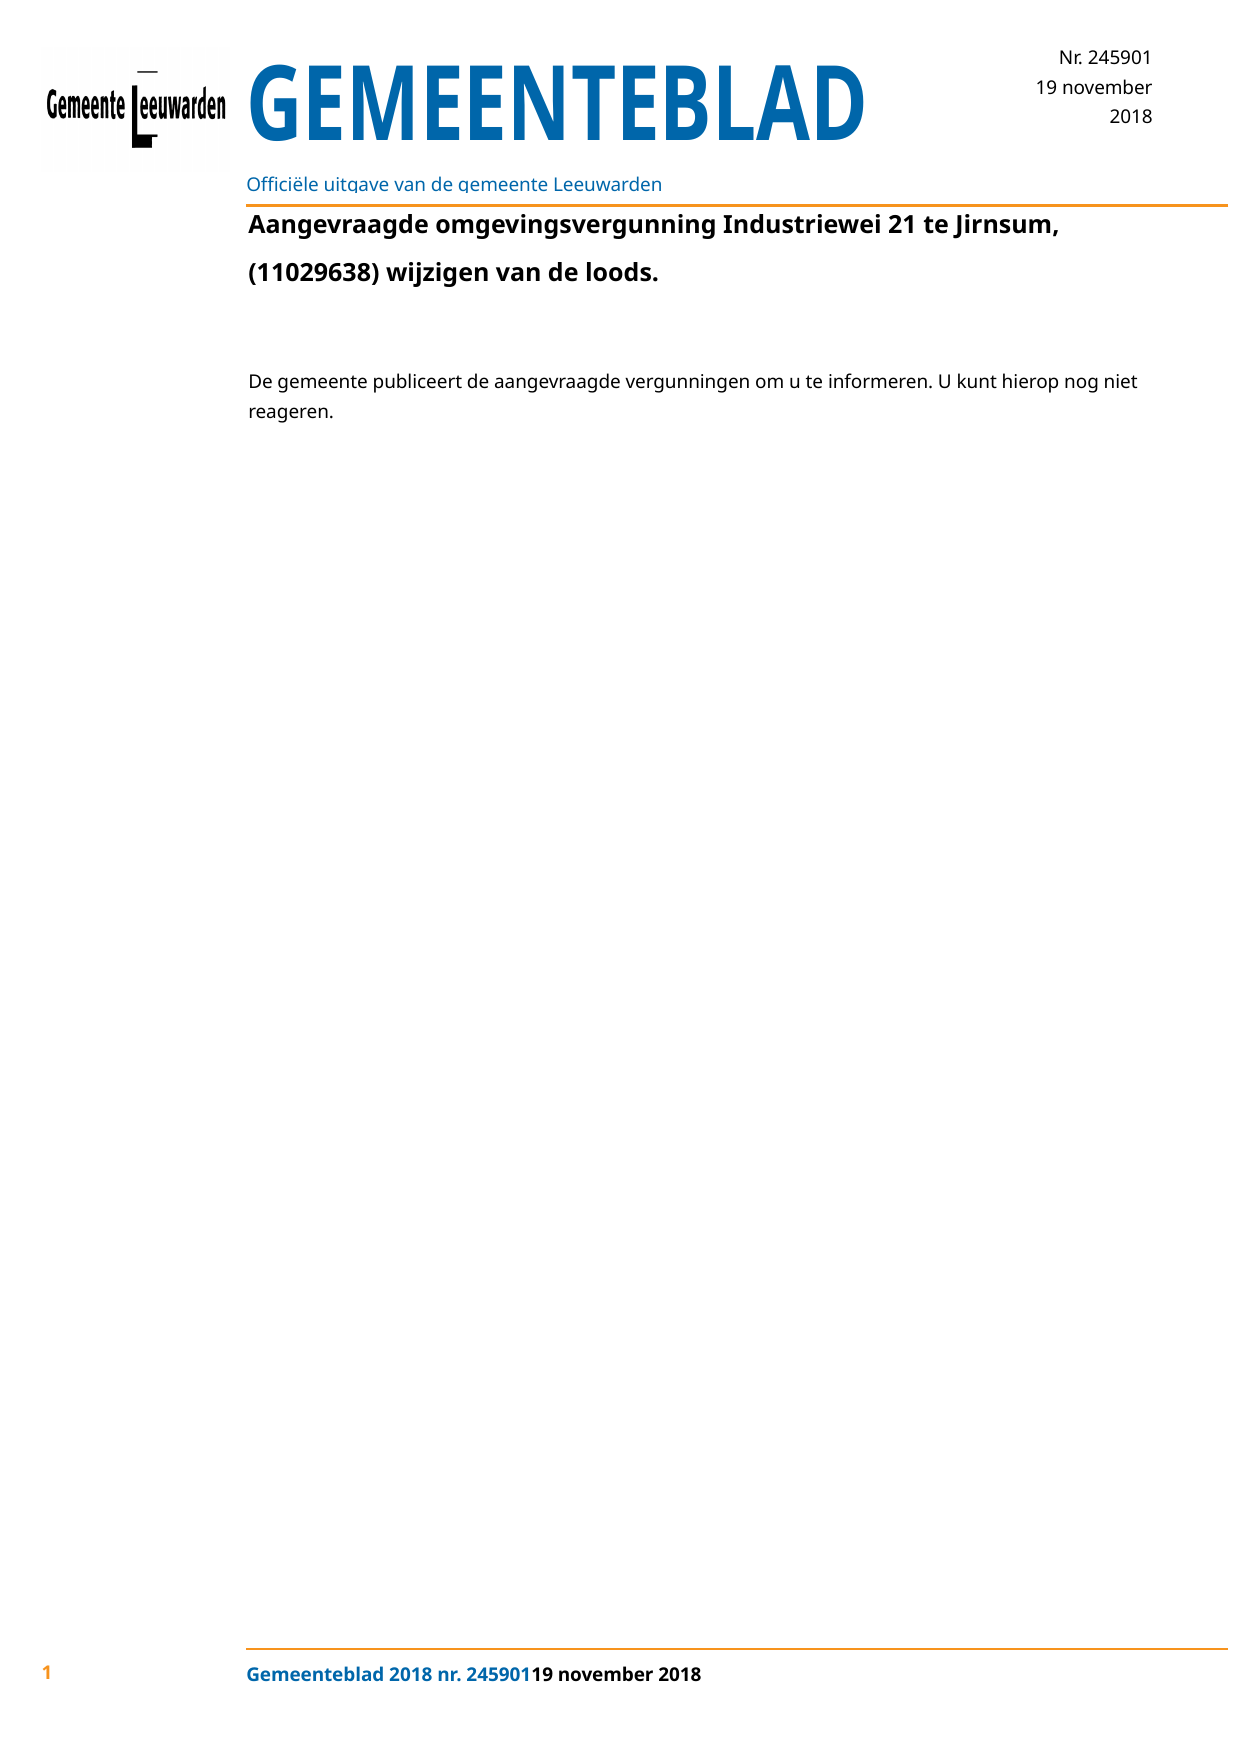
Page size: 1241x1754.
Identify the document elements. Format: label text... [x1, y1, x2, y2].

text Aangevraagde omgevingsvergunning Industriewei 21 te Jirnsum, (11029638) wijzigen van de loods. [248, 207, 1152, 288]
text De gemeente publiceert de aangevraagde vergunningen om u te informeren. U kunt hierop nog niet reageren. [248, 368, 1152, 424]
picture [41, 47, 231, 172]
